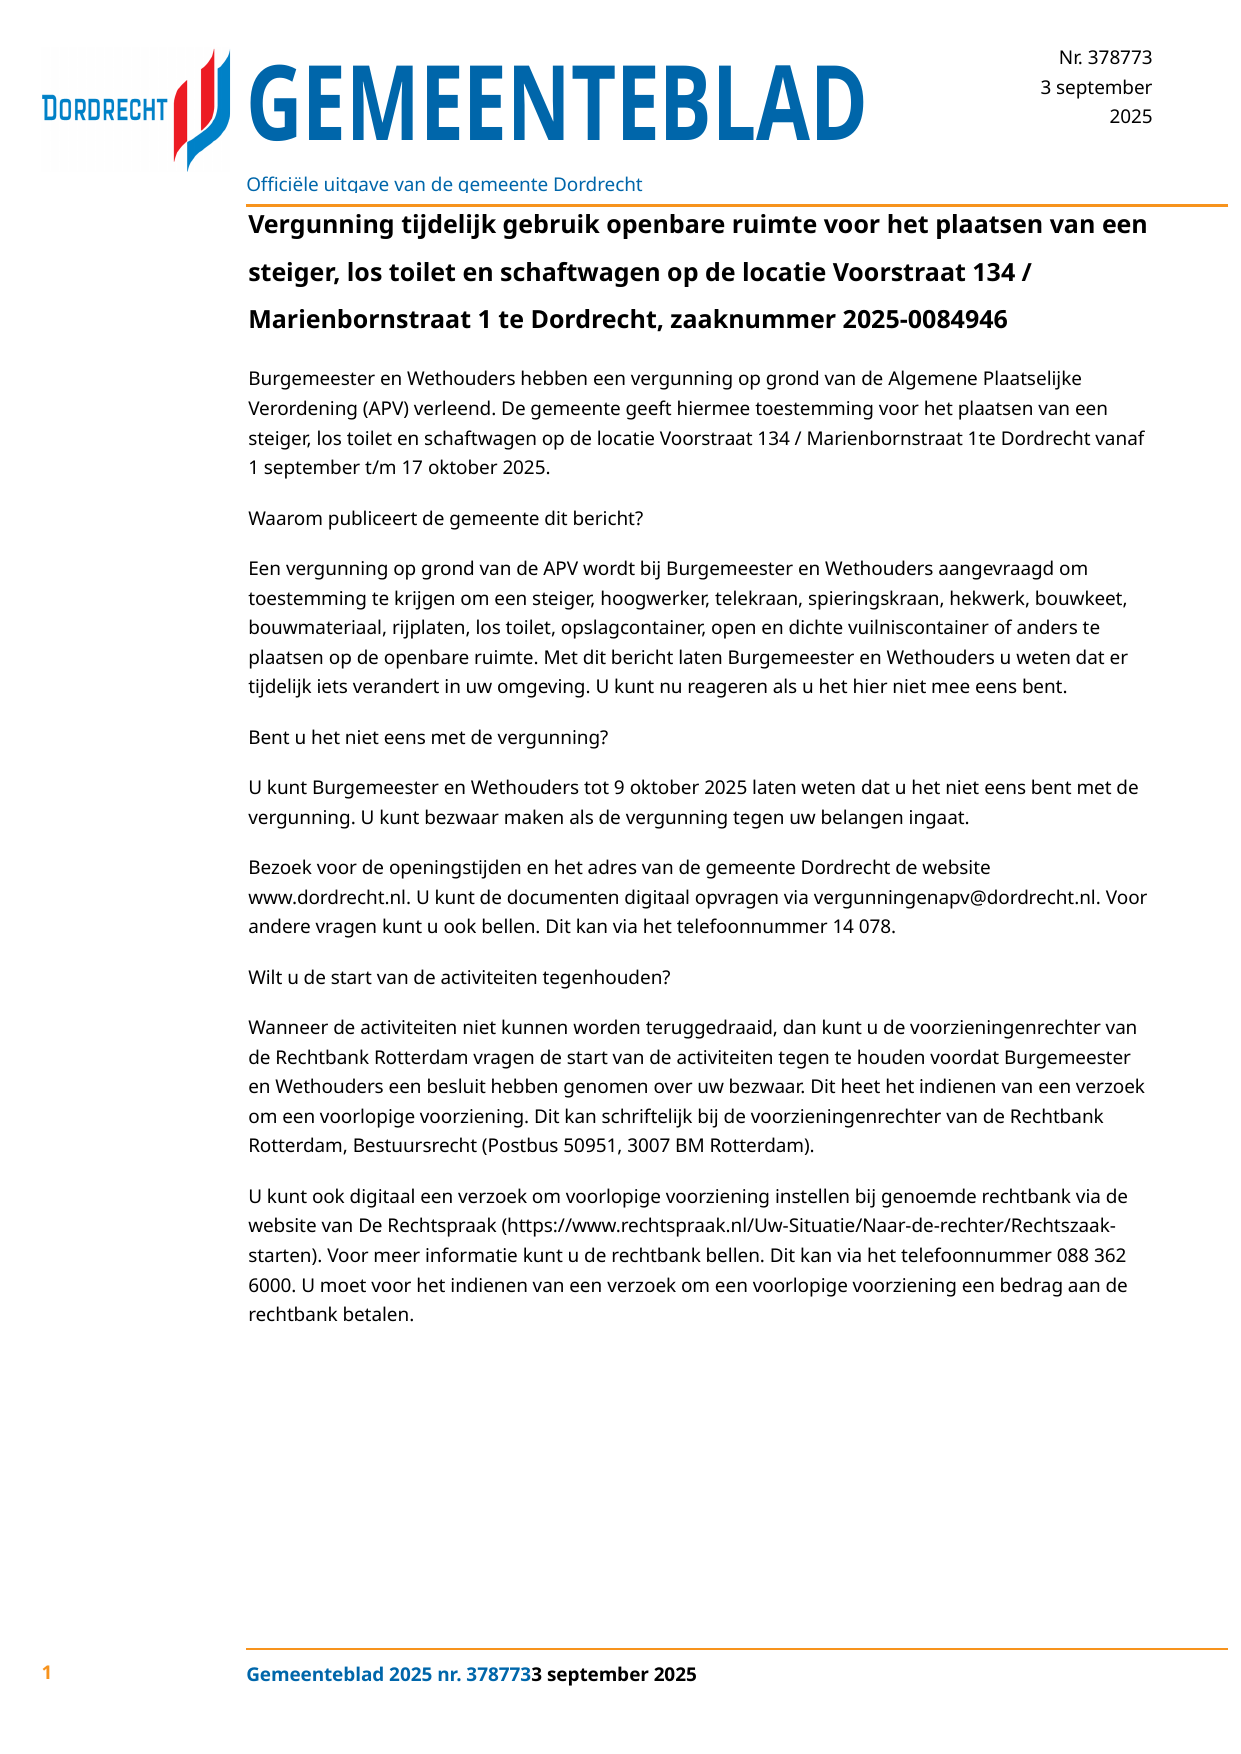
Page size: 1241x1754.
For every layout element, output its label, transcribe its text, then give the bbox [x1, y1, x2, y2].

text Vergunning tijdelijk gebruik openbare ruimte voor het plaatsen van een steiger, los toilet en schaftwagen op de locatie Voorstraat 134 / Marienbornstraat 1 te Dordrecht, zaaknummer 2025-0084946 [248, 207, 1152, 336]
text Een vergunning op grond van de APV wordt bij Burgemeester en Wethouders aangevraagd om toestemming te krijgen om een steiger, hoogwerker, telekraan, spieringskraan, hekwerk, bouwkeet, bouwmateriaal, rijplaten, los toilet, opslagcontainer, open en dichte vuilniscontainer of anders te plaatsen op de openbare ruimte. Met dit bericht laten Burgemeester en Wethouders u weten dat er tijdelijk iets verandert in uw omgeving. U kunt nu reageren als u het hier niet mee eens bent. [248, 555, 1152, 699]
text Burgemeester en Wethouders hebben een vergunning op grond van de Algemene Plaatselijke Verordening (APV) verleend. De gemeente geeft hiermee toestemming voor het plaatsen van een steiger, los toilet en schaftwagen op de locatie Voorstraat 134 / Marienbornstraat 1te Dordrecht vanaf 1 september t/m 17 oktober 2025. [248, 366, 1152, 480]
text Bent u het niet eens met de vergunning? [248, 724, 1152, 749]
text Wanneer de activiteiten niet kunnen worden teruggedraaid, dan kunt u de voorzieningenrechter van de Rechtbank Rotterdam vragen de start van de activiteiten tegen te houden voordat Burgemeester en Wethouders een besluit hebben genomen over uw bezwaar. Dit heet het indienen van een verzoek om een voorlopige voorziening. Dit kan schriftelijk bij de voorzieningenrechter van de Rechtbank Rotterdam, Bestuursrecht (Postbus 50951, 3007 BM Rotterdam). [248, 1014, 1152, 1158]
text U kunt ook digitaal een verzoek om voorlopige voorziening instellen bij genoemde rechtbank via de website van De Rechtspraak (https://www.rechtspraak.nl/Uw-Situatie/Naar-de-rechter/Rechtszaak-starten). Voor meer informatie kunt u de rechtbank bellen. Dit kan via het telefoonnummer 088 362 6000. U moet voor het indienen van een verzoek om een voorlopige voorziening een bedrag aan de rechtbank betalen. [248, 1183, 1152, 1327]
text Waarom publiceert de gemeente dit bericht? [248, 505, 1152, 530]
text U kunt Burgemeester en Wethouders tot 9 oktober 2025 laten weten dat u het niet eens bent met de vergunning. U kunt bezwaar maken als de vergunning tegen uw belangen ingaat. [248, 774, 1152, 829]
text Wilt u de start van de activiteiten tegenhouden? [248, 964, 1152, 989]
picture [41, 47, 231, 172]
text Bezoek voor de openingstijden en het adres van de gemeente Dordrecht de website www.dordrecht.nl. U kunt de documenten digitaal opvragen via vergunningenapv@dordrecht.nl. Voor andere vragen kunt u ook bellen. Dit kan via het telefoonnummer 14 078. [248, 854, 1152, 939]
